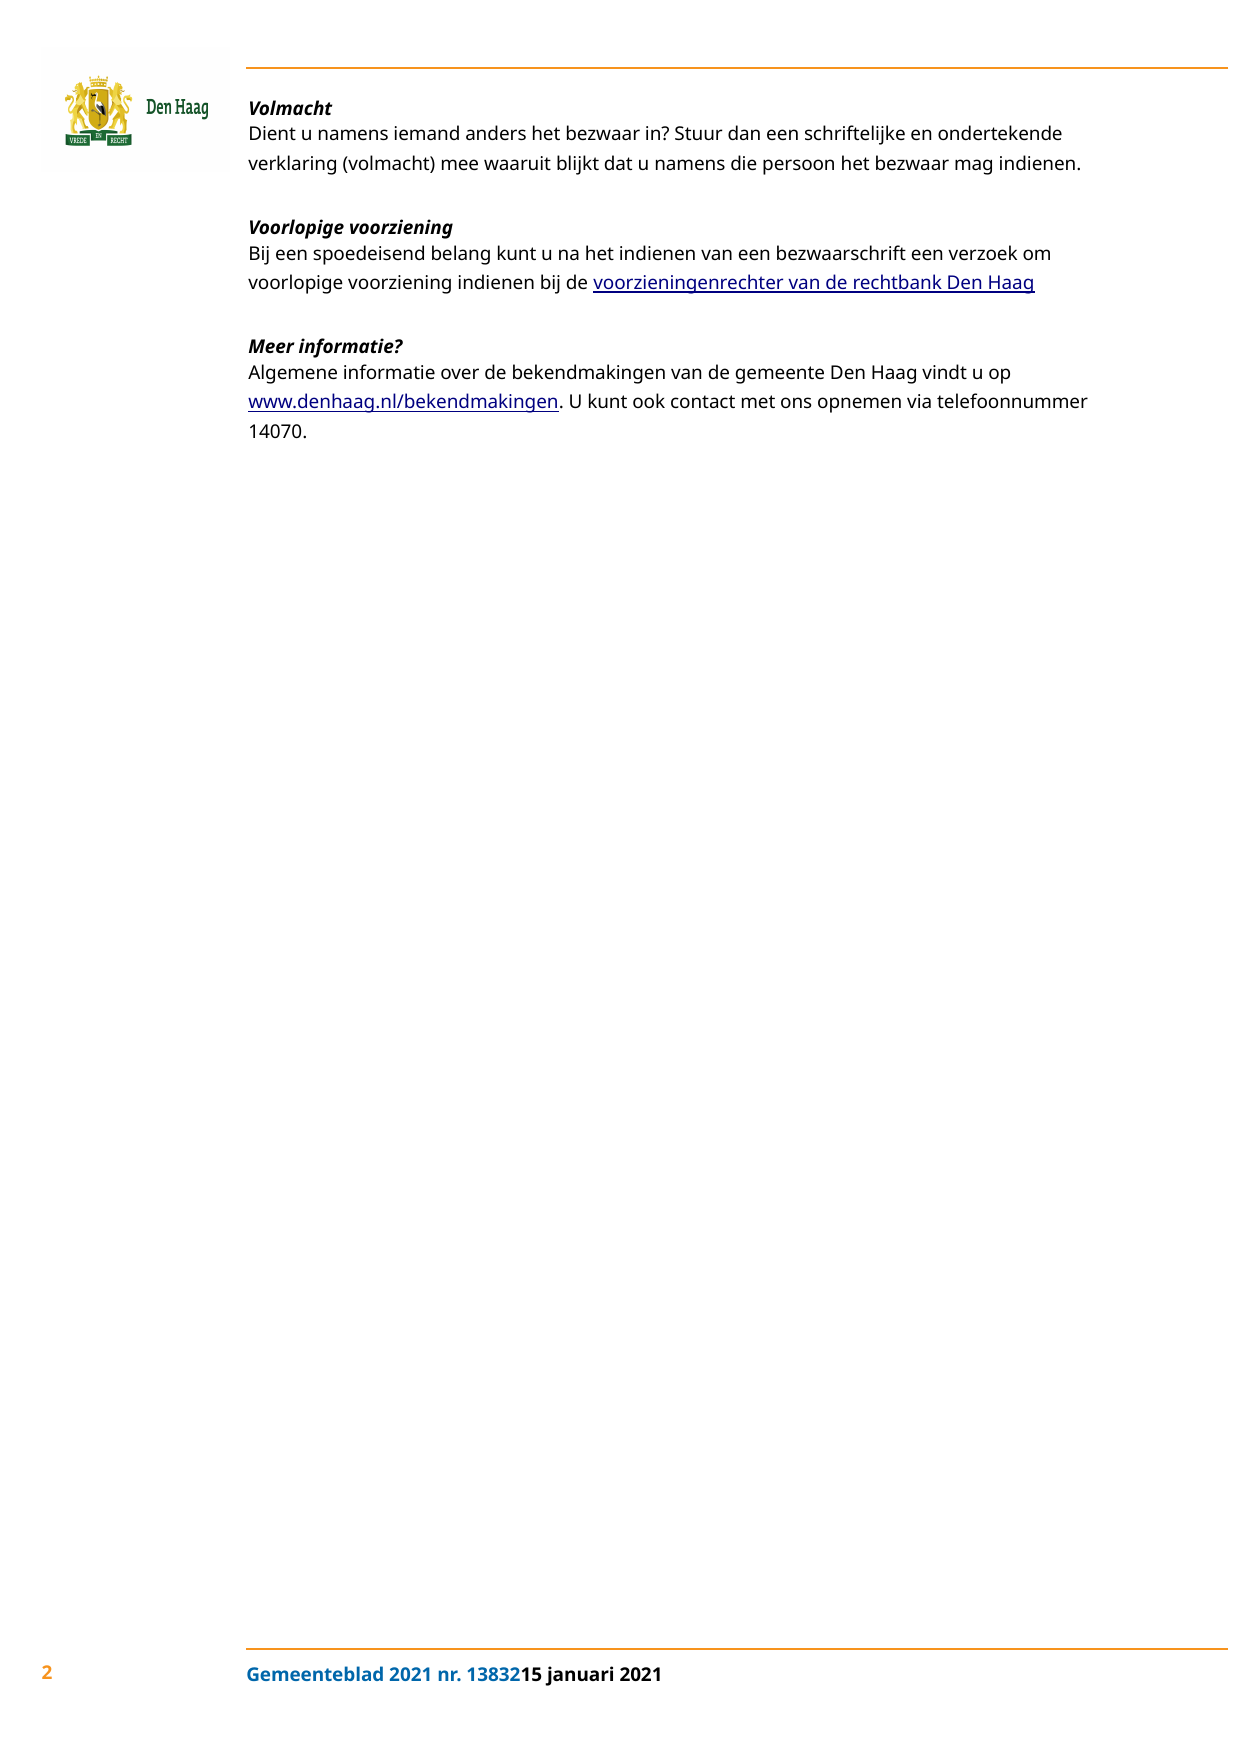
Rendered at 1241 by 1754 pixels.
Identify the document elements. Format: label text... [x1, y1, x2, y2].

text Dient u namens iemand anders het bezwaar in? Stuur dan een schriftelijke en ondertekende verklaring (volmacht) mee waaruit blijkt dat u namens die persoon het bezwaar mag indienen. [248, 121, 1152, 176]
text Voorlopige voorziening [248, 214, 1152, 240]
text Algemene informatie over de bekendmakingen van de gemeente Den Haag vindt u op www.denhaag.nl/bekendmakingen. U kunt ook contact met ons opnemen via telefoonnummer 14070. [248, 359, 1152, 444]
picture [41, 47, 231, 172]
text Volmacht [248, 95, 1152, 121]
text Meer informatie? [248, 333, 1152, 359]
text Bij een spoedeisend belang kunt u na het indienen van een bezwaarschrift een verzoek om voorlopige voorziening indienen bij de voorzieningenrechter van de rechtbank Den Haag [248, 240, 1152, 295]
